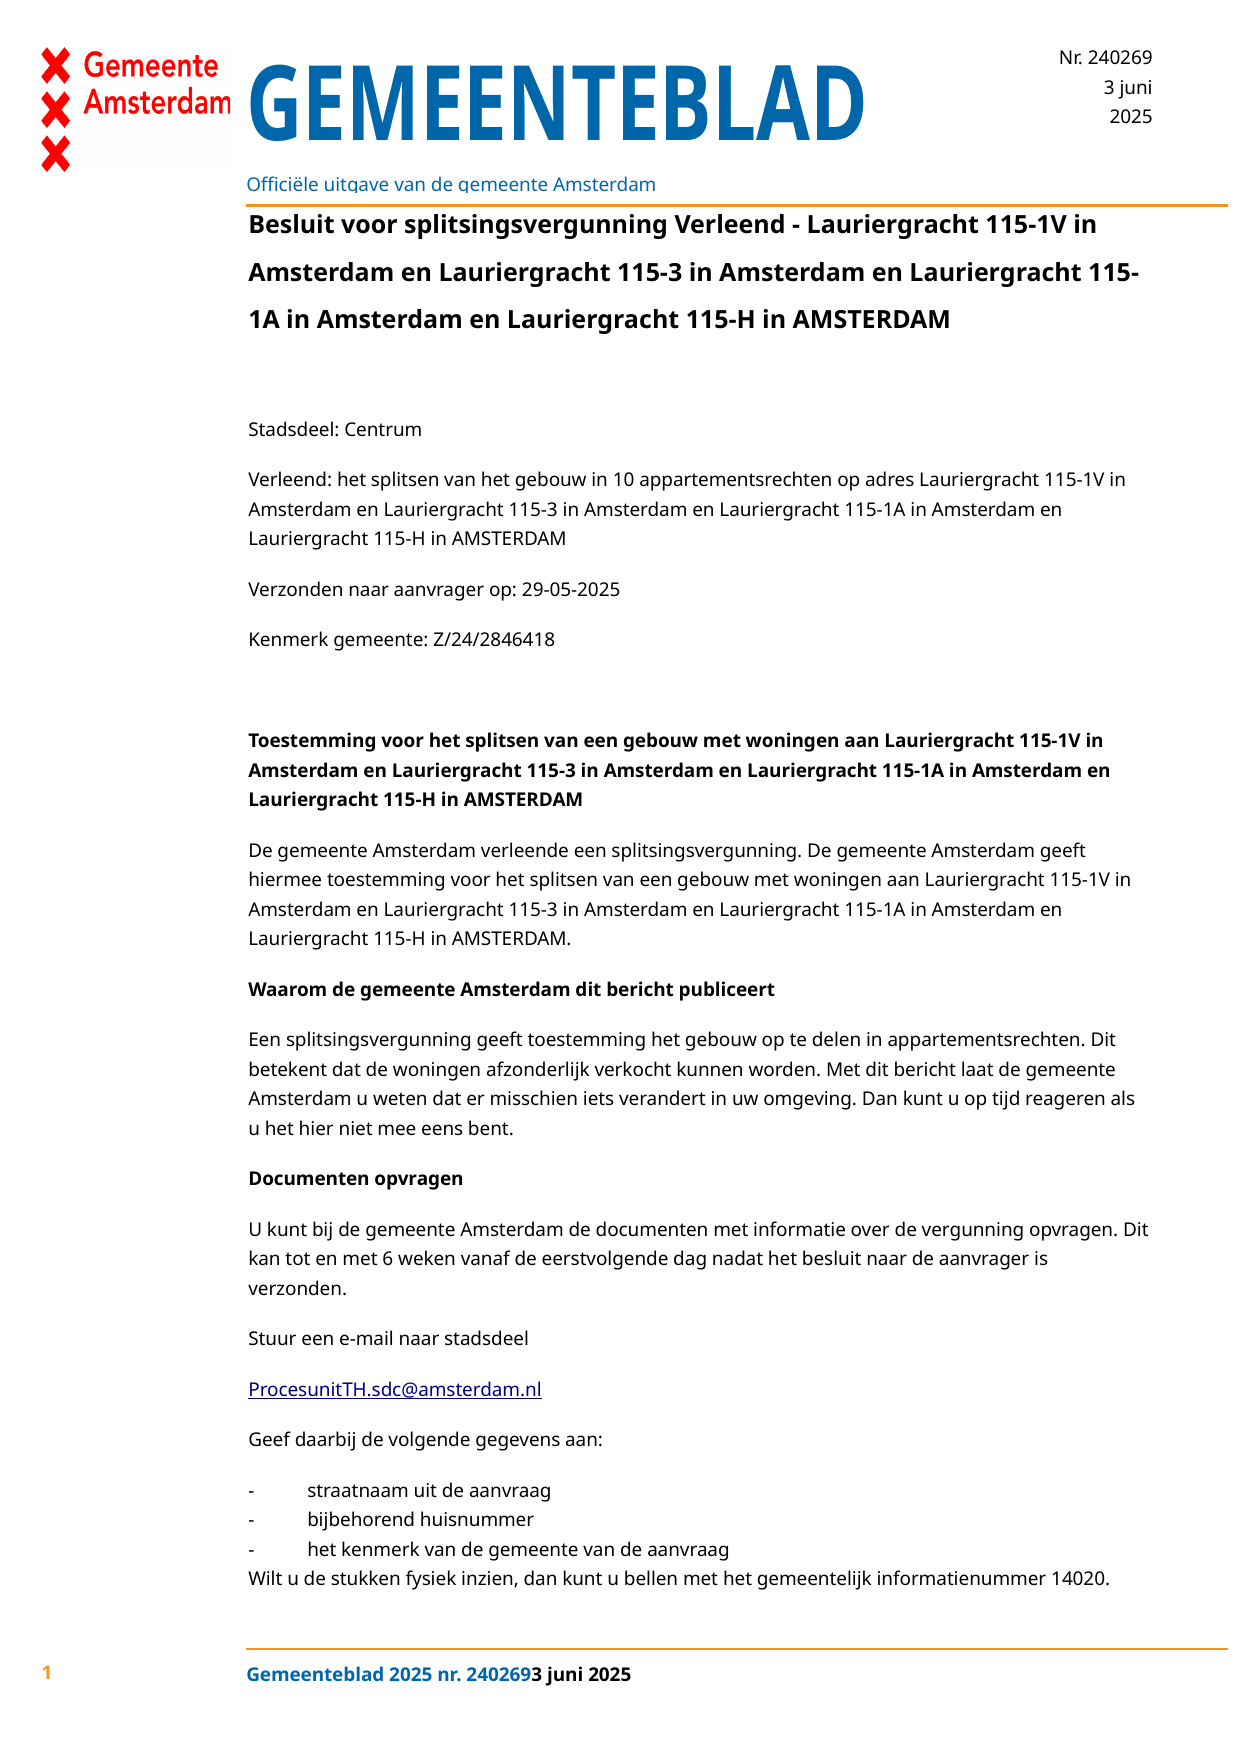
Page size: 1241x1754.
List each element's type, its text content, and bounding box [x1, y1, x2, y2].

text Kenmerk gemeente: Z/24/2846418 [248, 626, 1152, 652]
text Geef daarbij de volgende gegevens aan: [248, 1426, 1152, 1452]
text Verzonden naar aanvrager op: 29-05-2025 [248, 576, 1152, 602]
picture [41, 47, 231, 172]
text Documenten opvragen [248, 1166, 1152, 1191]
text Toestemming voor het splitsen van een gebouw met woningen aan Lauriergracht 115-1V in Amsterdam en Lauriergracht 115-3 in Amsterdam en Lauriergracht 115-1A in Amsterdam en Lauriergracht 115-H in AMSTERDAM [248, 727, 1152, 812]
text Waarom de gemeente Amsterdam dit bericht publiceert [248, 976, 1152, 1002]
text Verleend: het splitsen van het gebouw in 10 appartementsrechten op adres Lauriergracht 115-1V in Amsterdam en Lauriergracht 115-3 in Amsterdam en Lauriergracht 115-1A in Amsterdam en Lauriergracht 115-H in AMSTERDAM [248, 466, 1152, 551]
list het kenmerk van de gemeente van de aanvraag [248, 1536, 1152, 1562]
text De gemeente Amsterdam verleende een splitsingsvergunning. De gemeente Amsterdam geeft hiermee toestemming voor het splitsen van een gebouw met woningen aan Lauriergracht 115-1V in Amsterdam en Lauriergracht 115-3 in Amsterdam en Lauriergracht 115-1A in Amsterdam en Lauriergracht 115-H in AMSTERDAM. [248, 837, 1152, 951]
list bijbehorend huisnummer [248, 1506, 1152, 1532]
text ProcesunitTH.sdc@amsterdam.nl [248, 1376, 1152, 1402]
text Besluit voor splitsingsvergunning Verleend - Lauriergracht 115-1V in Amsterdam en Lauriergracht 115-3 in Amsterdam en Lauriergracht 115-1A in Amsterdam en Lauriergracht 115-H in AMSTERDAM [248, 207, 1152, 336]
text Stadsdeel: Centrum [248, 416, 1152, 442]
text Stuur een e-mail naar stadsdeel [248, 1326, 1152, 1351]
text Een splitsingsvergunning geeft toestemming het gebouw op te delen in appartementsrechten. Dit betekent dat de woningen afzonderlijk verkocht kunnen worden. Met dit bericht laat de gemeente Amsterdam u weten dat er misschien iets verandert in uw omgeving. Dan kunt u op tijd reageren als u het hier niet mee eens bent. [248, 1026, 1152, 1141]
list straatnaam uit de aanvraag [248, 1477, 1152, 1502]
text U kunt bij de gemeente Amsterdam de documenten met informatie over de vergunning opvragen. Dit kan tot en met 6 weken vanaf de eerstvolgende dag nadat het besluit naar de aanvrager is verzonden. [248, 1216, 1152, 1301]
text Wilt u de stukken fysiek inzien, dan kunt u bellen met het gemeentelijk informatienummer 14020. [248, 1566, 1152, 1591]
